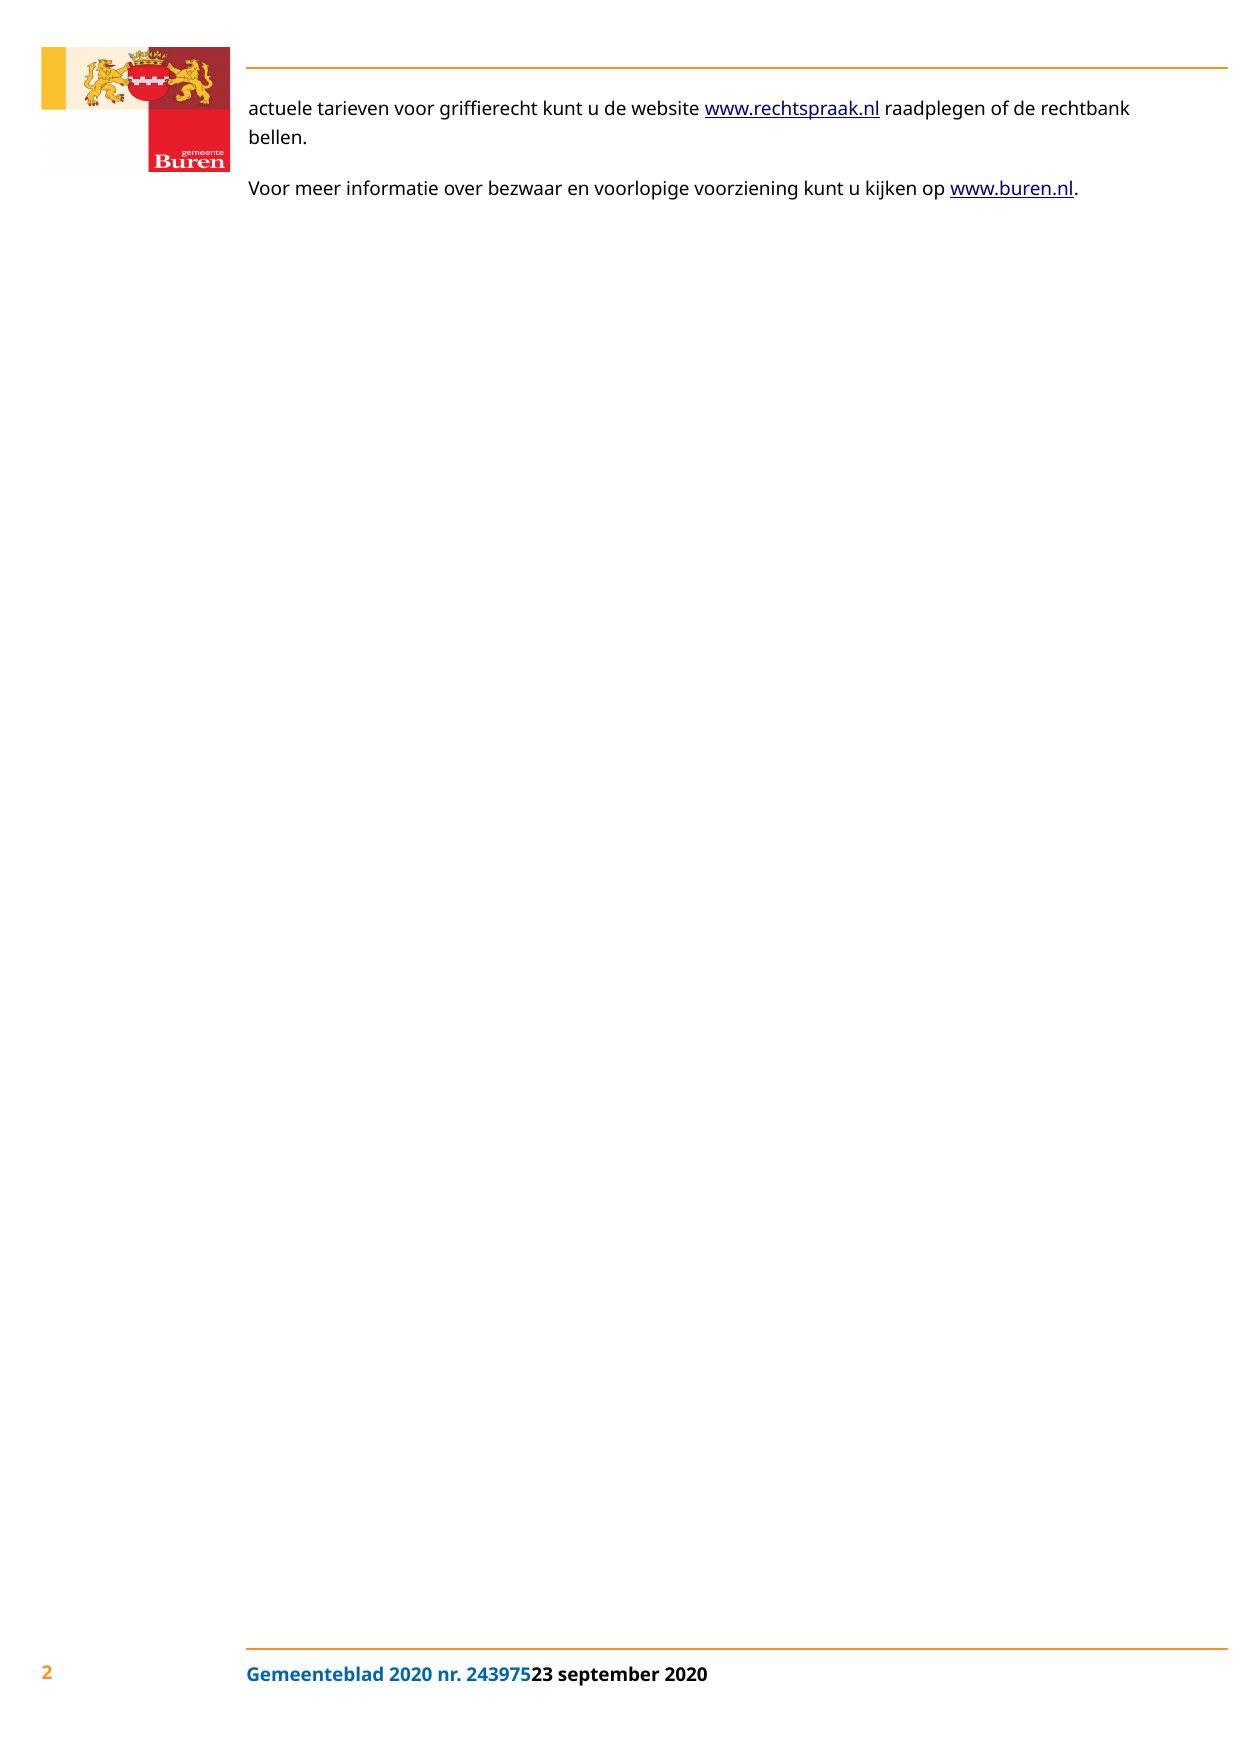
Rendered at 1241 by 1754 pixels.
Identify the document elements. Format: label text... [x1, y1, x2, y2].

text Voor meer informatie over bezwaar en voorlopige voorziening kunt u kijken op www.buren.nl. [248, 175, 1152, 201]
text actuele tarieven voor griffierecht kunt u de website www.rechtspraak.nl raadplegen of de rechtbank bellen. [248, 95, 1152, 150]
picture [41, 47, 231, 172]
